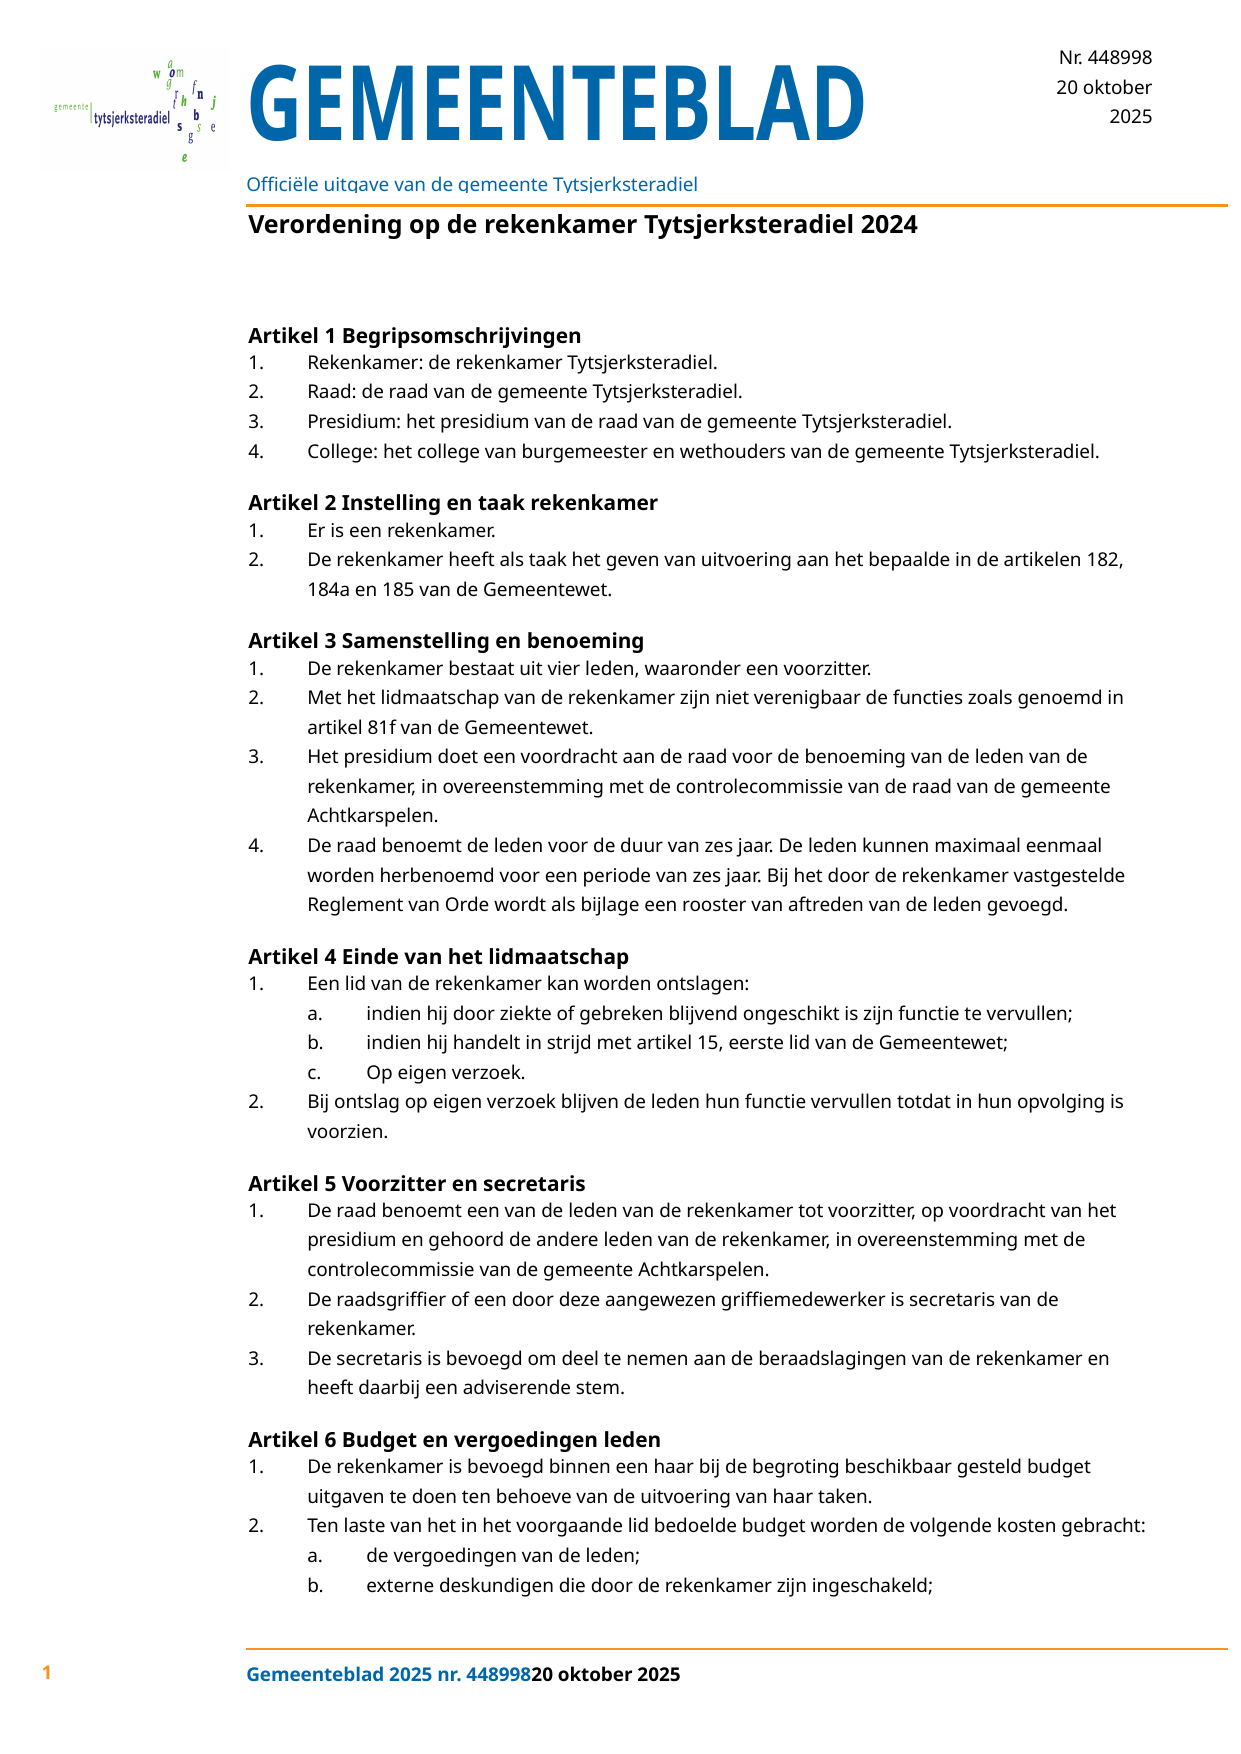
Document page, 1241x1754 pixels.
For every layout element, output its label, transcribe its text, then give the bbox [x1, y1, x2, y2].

list Bij ontslag op eigen verzoek blijven de leden hun functie vervullen totdat in hun opvolging is voorzien. [248, 1089, 1152, 1144]
list indien hij handelt in strijd met artikel 15, eerste lid van de Gemeentewet; [307, 1029, 1152, 1055]
text Artikel 1 Begripsomschrijvingen [248, 321, 1152, 349]
list De raad benoemt een van de leden van de rekenkamer tot voorzitter, op voordracht van het presidium en gehoord de andere leden van de rekenkamer, in overeenstemming met de controlecommissie van de gemeente Achtkarspelen. [248, 1197, 1152, 1282]
list Ten laste van het in het voorgaande lid bedoelde budget worden de volgende kosten gebracht: [248, 1513, 1152, 1538]
list Rekenkamer: de rekenkamer Tytsjerksteradiel. [248, 349, 1152, 375]
list Het presidium doet een voordracht aan de raad voor de benoeming van de leden van de rekenkamer, in overeenstemming met de controlecommissie van de raad van de gemeente Achtkarspelen. [248, 743, 1152, 828]
list De rekenkamer is bevoegd binnen een haar bij de begroting beschikbaar gesteld budget uitgaven te doen ten behoeve van de uitvoering van haar taken. [248, 1453, 1152, 1509]
text Verordening op de rekenkamer Tytsjerksteradiel 2024 [248, 207, 1152, 241]
list De secretaris is bevoegd om deel te nemen aan de beraadslagingen van de rekenkamer en heeft daarbij een adviserende stem. [248, 1345, 1152, 1400]
list Op eigen verzoek. [307, 1059, 1152, 1085]
list De rekenkamer bestaat uit vier leden, waaronder een voorzitter. [248, 655, 1152, 681]
text Artikel 3 Samenstelling en benoeming [248, 626, 1152, 655]
list indien hij door ziekte of gebreken blijvend ongeschikt is zijn functie te vervullen; [307, 1000, 1152, 1026]
text Artikel 5 Voorzitter en secretaris [248, 1169, 1152, 1197]
picture [41, 47, 231, 172]
list Presidium: het presidium van de raad van de gemeente Tytsjerksteradiel. [248, 408, 1152, 434]
list de vergoedingen van de leden; [307, 1542, 1152, 1568]
list Een lid van de rekenkamer kan worden ontslagen: [248, 970, 1152, 996]
text Artikel 4 Einde van het lidmaatschap [248, 942, 1152, 970]
list externe deskundigen die door de rekenkamer zijn ingeschakeld; [307, 1572, 1152, 1597]
list De rekenkamer heeft als taak het geven van uitvoering aan het bepaalde in de artikelen 182, 184a en 185 van de Gemeentewet. [248, 546, 1152, 602]
list Raad: de raad van de gemeente Tytsjerksteradiel. [248, 379, 1152, 404]
list De raad benoemt de leden voor de duur van zes jaar. De leden kunnen maximaal eenmaal worden herbenoemd voor een periode van zes jaar. Bij het door de rekenkamer vastgestelde Reglement van Orde wordt als bijlage een rooster van aftreden van de leden gevoegd. [248, 832, 1152, 917]
list De raadsgriffier of een door deze aangewezen griffiemedewerker is secretaris van de rekenkamer. [248, 1286, 1152, 1341]
list Er is een rekenkamer. [248, 517, 1152, 542]
text Artikel 6 Budget en vergoedingen leden [248, 1425, 1152, 1453]
text Artikel 2 Instelling en taak rekenkamer [248, 488, 1152, 517]
list Met het lidmaatschap van de rekenkamer zijn niet verenigbaar de functies zoals genoemd in artikel 81f van de Gemeentewet. [248, 684, 1152, 740]
list College: het college van burgemeester en wethouders van de gemeente Tytsjerksteradiel. [248, 438, 1152, 464]
